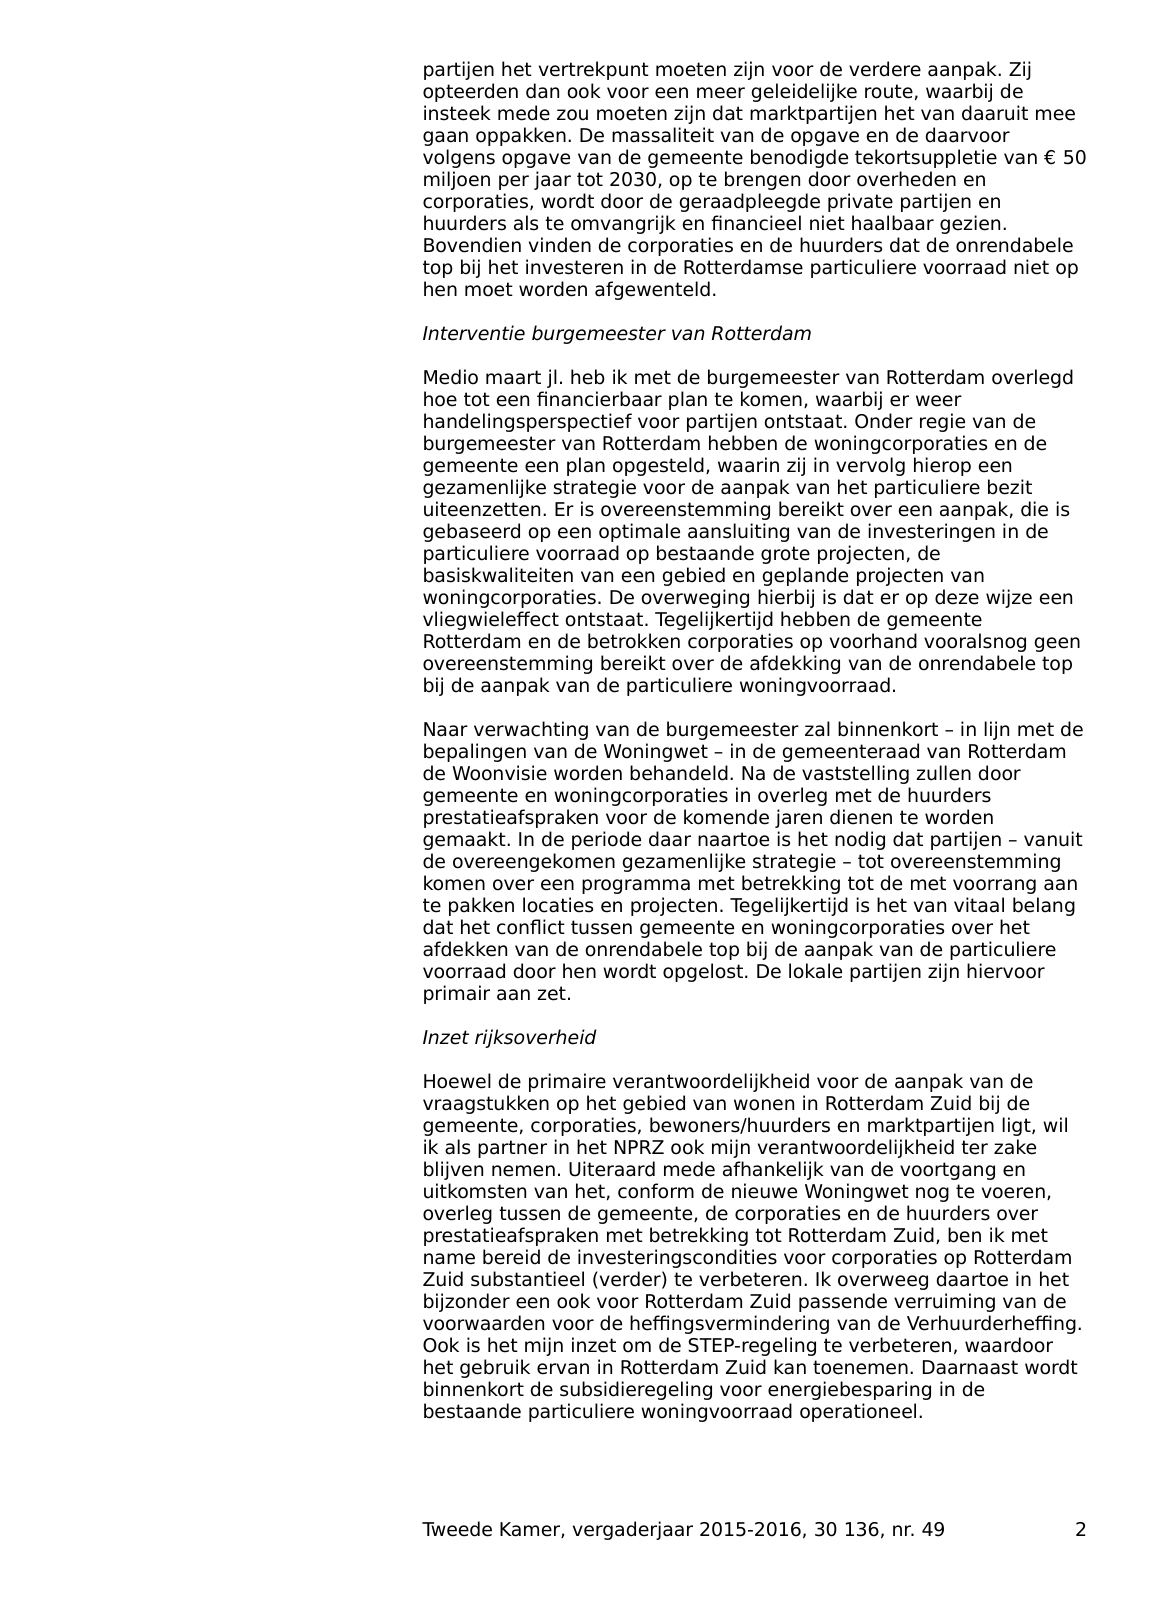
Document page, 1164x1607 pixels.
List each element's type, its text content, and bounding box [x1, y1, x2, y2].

text Hoewel de primaire verantwoordelijkheid voor de aanpak van de vraagstukken op het gebied van wonen in Rotterdam Zuid bij de gemeente, corporaties, bewoners/huurders en marktpartijen ligt, wil ik als partner in het NPRZ ook mijn verantwoordelijkheid ter zake blijven nemen. Uiteraard mede afhankelijk van de voortgang en uitkomsten van het, conform de nieuwe Woningwet nog te voeren, overleg tussen de gemeente, de corporaties en de huurders over prestatieafspraken met betrekking tot Rotterdam Zuid, ben ik met name bereid de investeringscondities voor corporaties op Rotterdam Zuid substantieel (verder) te verbeteren. Ik overweeg daartoe in het bijzonder een ook voor Rotterdam Zuid passende verruiming van de voorwaarden voor de heffingsvermindering van de Verhuurderheffing. Ook is het mijn inzet om de STEP-regeling te verbeteren, waardoor het gebruik ervan in Rotterdam Zuid kan toenemen. Daarnaast wordt binnenkort de subsidieregeling voor energiebesparing in de bestaande particuliere woningvoorraad operationeel. [422, 1071, 1087, 1423]
subtitle Inzet rijksoverheid [422, 1027, 1087, 1049]
subtitle Interventie burgemeester van Rotterdam [422, 323, 1087, 345]
text Naar verwachting van de burgemeester zal binnenkort – in lijn met de bepalingen van de Woningwet – in de gemeenteraad van Rotterdam de Woonvisie worden behandeld. Na de vaststelling zullen door gemeente en woningcorporaties in overleg met de huurders prestatieafspraken voor de komende jaren dienen te worden gemaakt. In de periode daar naartoe is het nodig dat partijen – vanuit de overeengekomen gezamenlijke strategie – tot overeenstemming komen over een programma met betrekking tot de met voorrang aan te pakken locaties en projecten. Tegelijkertijd is het van vitaal belang dat het conflict tussen gemeente en woningcorporaties over het afdekken van de onrendabele top bij de aanpak van de particuliere voorraad door hen wordt opgelost. De lokale partijen zijn hiervoor primair aan zet. [422, 719, 1087, 1005]
text Medio maart jl. heb ik met de burgemeester van Rotterdam overlegd hoe tot een financierbaar plan te komen, waarbij er weer handelingsperspectief voor partijen ontstaat. Onder regie van de burgemeester van Rotterdam hebben de woningcorporaties en de gemeente een plan opgesteld, waarin zij in vervolg hierop een gezamenlijke strategie voor de aanpak van het particuliere bezit uiteenzetten. Er is overeenstemming bereikt over een aanpak, die is gebaseerd op een optimale aansluiting van de investeringen in de particuliere voorraad op bestaande grote projecten, de basiskwaliteiten van een gebied en geplande projecten van woningcorporaties. De overweging hierbij is dat er op deze wijze een vliegwieleffect ontstaat. Tegelijkertijd hebben de gemeente Rotterdam en de betrokken corporaties op voorhand vooralsnog geen overeenstemming bereikt over de afdekking van de onrendabele top bij de aanpak van de particuliere woningvoorraad. [422, 367, 1087, 697]
text partijen het vertrekpunt moeten zijn voor de verdere aanpak. Zij opteerden dan ook voor een meer geleidelijke route, waarbij de insteek mede zou moeten zijn dat marktpartijen het van daaruit mee gaan oppakken. De massaliteit van de opgave en de daarvoor volgens opgave van de gemeente benodigde tekortsuppletie van € 50 miljoen per jaar tot 2030, op te brengen door overheden en corporaties, wordt door de geraadpleegde private partijen en huurders als te omvangrijk en financieel niet haalbaar gezien. Bovendien vinden de corporaties en de huurders dat de onrendabele top bij het investeren in de Rotterdamse particuliere voorraad niet op hen moet worden afgewenteld. [422, 59, 1087, 301]
